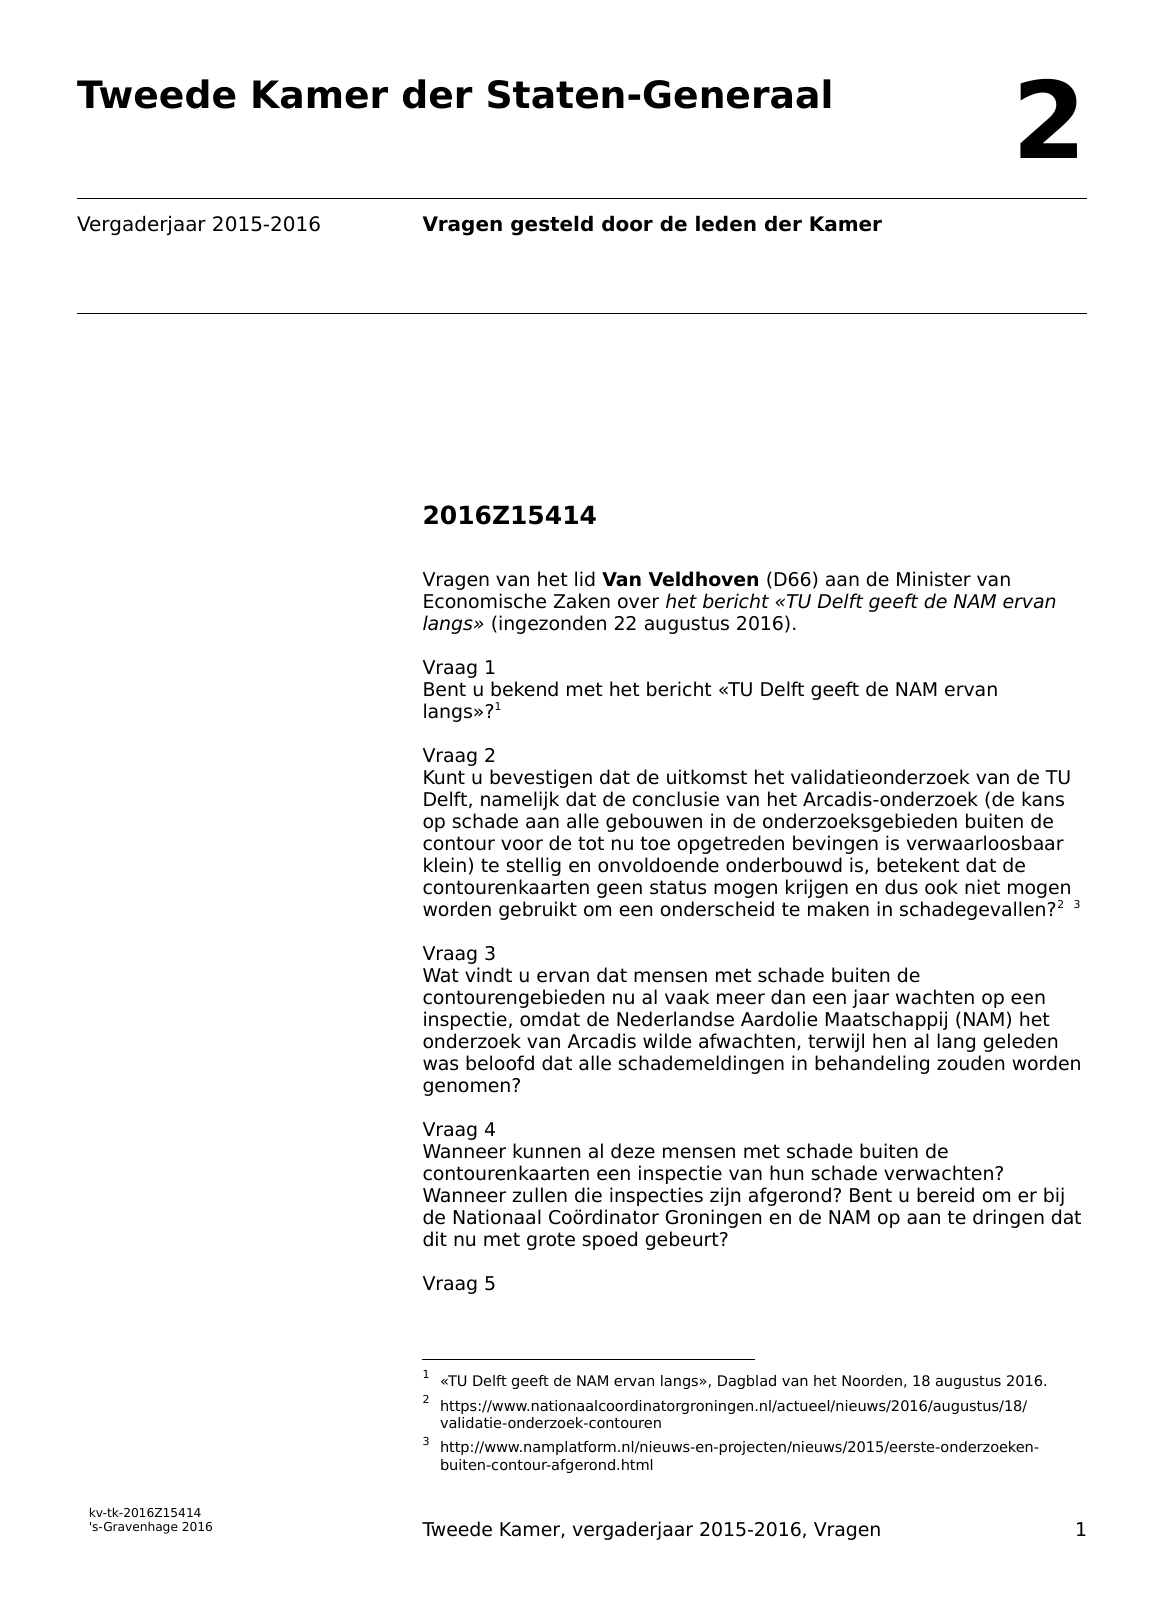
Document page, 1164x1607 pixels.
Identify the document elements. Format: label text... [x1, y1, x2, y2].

text https://www.nationaalcoordinatorgroningen.nl/actueel/nieuws/2016/augustus/18/validatie-onderzoek-contouren [422, 1393, 1087, 1432]
table_cell Vergaderjaar 2015-2016 [77, 199, 422, 313]
text Vragen van het lid Van Veldhoven (D66) aan de Minister van Economische Zaken over het bericht «TU Delft geeft de NAM ervan langs» (ingezonden 22 augustus 2016). [422, 569, 1087, 635]
table_cell Vragen gesteld door de leden der Kamer [422, 199, 1087, 313]
text Vraag 2 [422, 745, 1087, 767]
text Vraag 3 [422, 943, 1087, 965]
text Wanneer kunnen al deze mensen met schade buiten de contourenkaarten een inspectie van hun schade verwachten? Wanneer zullen die inspecties zijn afgerond? Bent u bereid om er bij de Nationaal Coördinator Groningen en de NAM op aan te dringen dat dit nu met grote spoed gebeurt? [422, 1141, 1087, 1251]
text 's-Gravenhage 2016 [88, 1520, 323, 1534]
text Vraag 1 [422, 657, 1087, 679]
text http://www.namplatform.nl/nieuws-en-projecten/nieuws/2015/eerste-onderzoeken-buiten-contour-afgerond.html [422, 1435, 1087, 1474]
table_header Tweede Kamer der Staten-Generaal [77, 59, 886, 198]
text Vraag 4 [422, 1119, 1087, 1141]
text 2016Z15414 [422, 501, 1087, 531]
text kv-tk-2016Z15414 [88, 1506, 323, 1520]
text Vraag 5 [422, 1273, 1087, 1295]
text Wat vindt u ervan dat mensen met schade buiten de contourengebieden nu al vaak meer dan een jaar wachten op een inspectie, omdat de Nederlandse Aardolie Maatschappij (NAM) het onderzoek van Arcadis wilde afwachten, terwijl hen al lang geleden was beloofd dat alle schademeldingen in behandeling zouden worden genomen? [422, 965, 1087, 1097]
text Kunt u bevestigen dat de uitkomst het validatieonderzoek van de TU Delft, namelijk dat de conclusie van het Arcadis-onderzoek (de kans op schade aan alle gebouwen in de onderzoeksgebieden buiten de contour voor de tot nu toe opgetreden bevingen is verwaarloosbaar klein) te stellig en onvoldoende onderbouwd is, betekent dat de contourenkaarten geen status mogen krijgen en dus ook niet mogen worden gebruikt om een onderscheid te maken in schadegevallen? [422, 767, 1087, 921]
table_header 2 [886, 59, 1087, 198]
text Bent u bekend met het bericht «TU Delft geeft de NAM ervan langs»? [422, 679, 1087, 723]
text «TU Delft geeft de NAM ervan langs», Dagblad van het Noorden, 18 augustus 2016. [422, 1368, 1087, 1391]
